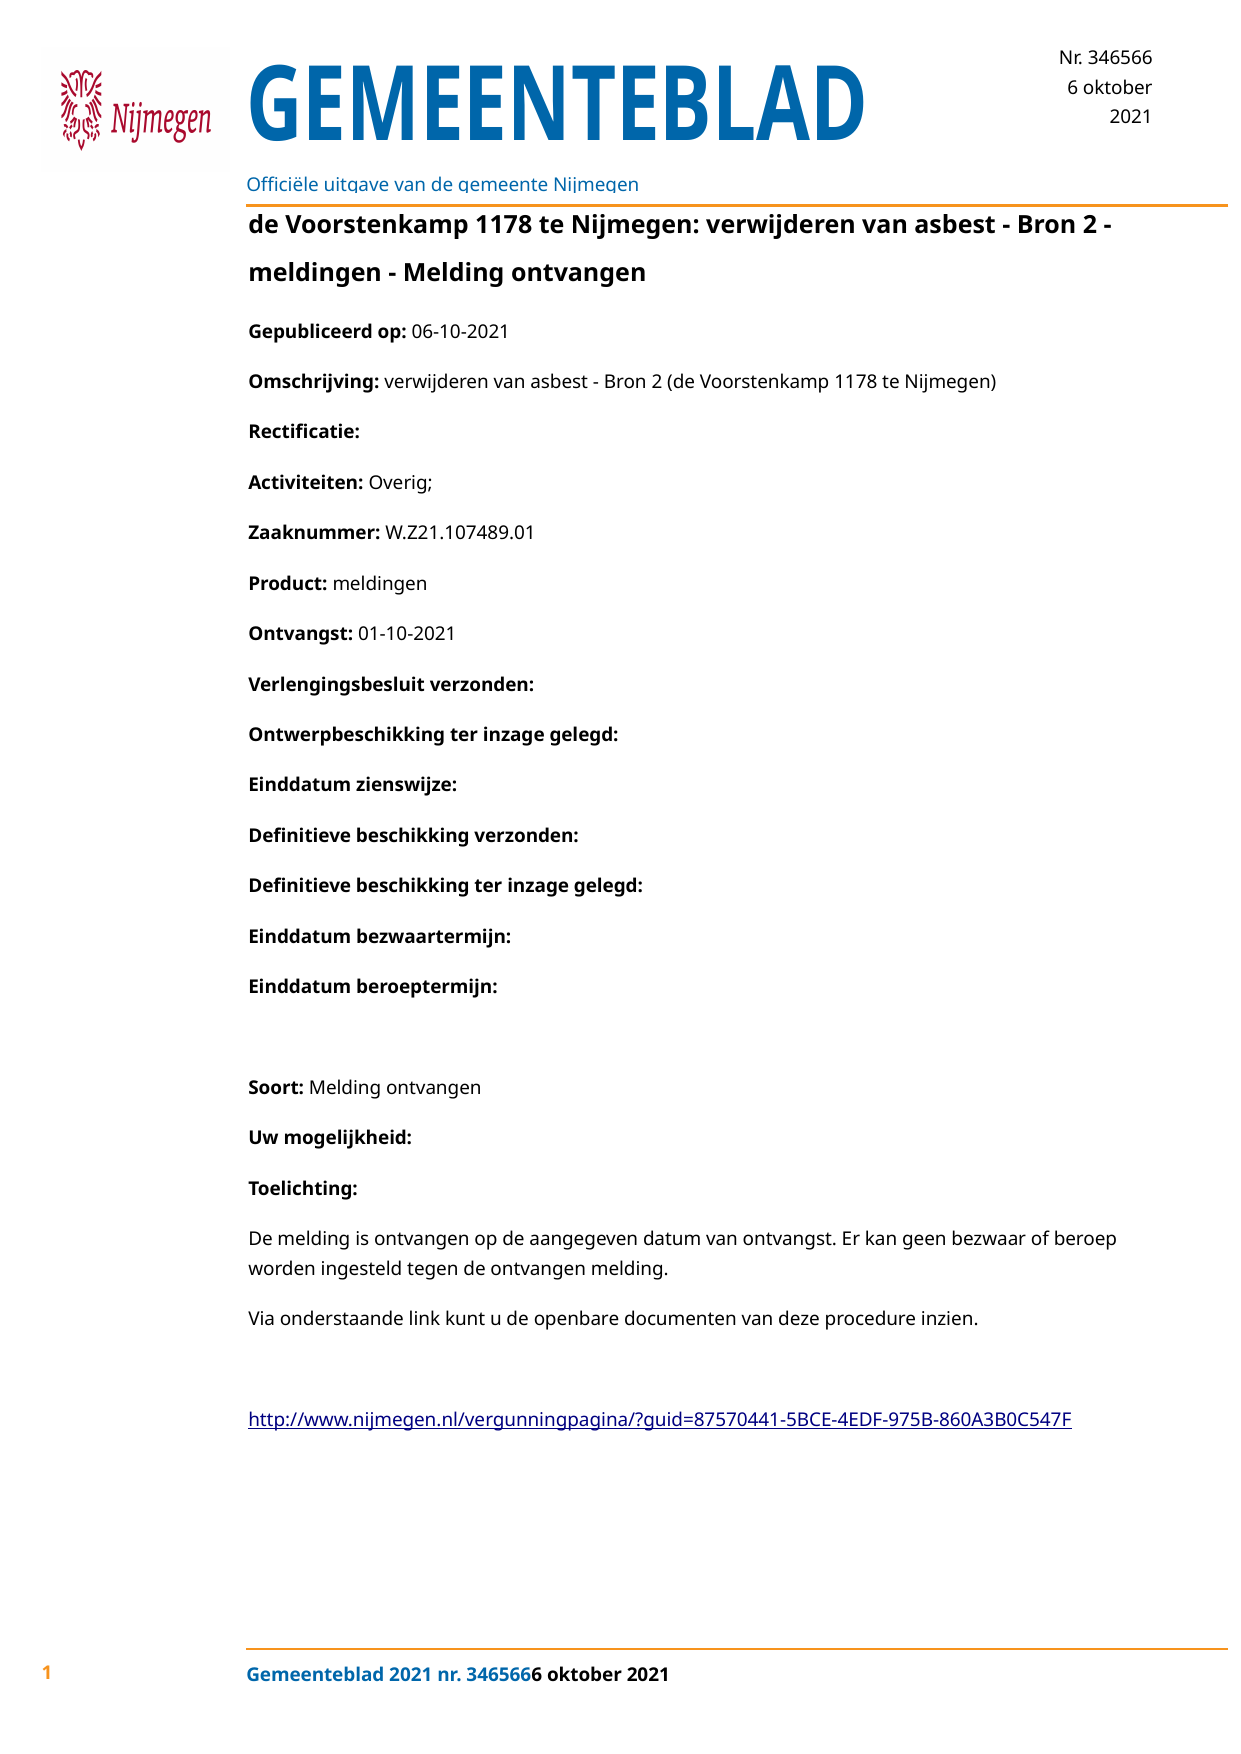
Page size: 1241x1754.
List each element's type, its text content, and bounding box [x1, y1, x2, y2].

text Activiteiten: Overig; [248, 469, 1152, 495]
text Zaaknummer: W.Z21.107489.01 [248, 519, 1152, 545]
text Uw mogelijkheid: [248, 1124, 1152, 1150]
text Rectificatie: [248, 419, 1152, 444]
text De melding is ontvangen op de aangegeven datum van ontvangst. Er kan geen bezwaar of beroep worden ingesteld tegen de ontvangen melding. [248, 1225, 1152, 1281]
text Via onderstaande link kunt u de openbare documenten van deze procedure inzien. [248, 1305, 1152, 1331]
text http://www.nijmegen.nl/vergunningpagina/?guid=87570441-5BCE-4EDF-975B-860A3B0C547F [248, 1406, 1152, 1432]
picture [41, 47, 231, 172]
text Toelichting: [248, 1175, 1152, 1201]
text Verlengingsbesluit verzonden: [248, 671, 1152, 697]
text Product: meldingen [248, 570, 1152, 596]
text Omschrijving: verwijderen van asbest - Bron 2 (de Voorstenkamp 1178 te Nijmegen) [248, 368, 1152, 394]
text de Voorstenkamp 1178 te Nijmegen: verwijderen van asbest - Bron 2 - meldingen - Melding ontvangen [248, 207, 1152, 288]
text Soort: Melding ontvangen [248, 1074, 1152, 1100]
text Einddatum zienswijze: [248, 772, 1152, 797]
text Einddatum beroeptermijn: [248, 973, 1152, 999]
text Einddatum bezwaartermijn: [248, 923, 1152, 949]
text Ontvangst: 01-10-2021 [248, 620, 1152, 646]
text Definitieve beschikking ter inzage gelegd: [248, 872, 1152, 898]
text Ontwerpbeschikking ter inzage gelegd: [248, 721, 1152, 747]
text Definitieve beschikking verzonden: [248, 822, 1152, 848]
text Gepubliceerd op: 06-10-2021 [248, 318, 1152, 344]
